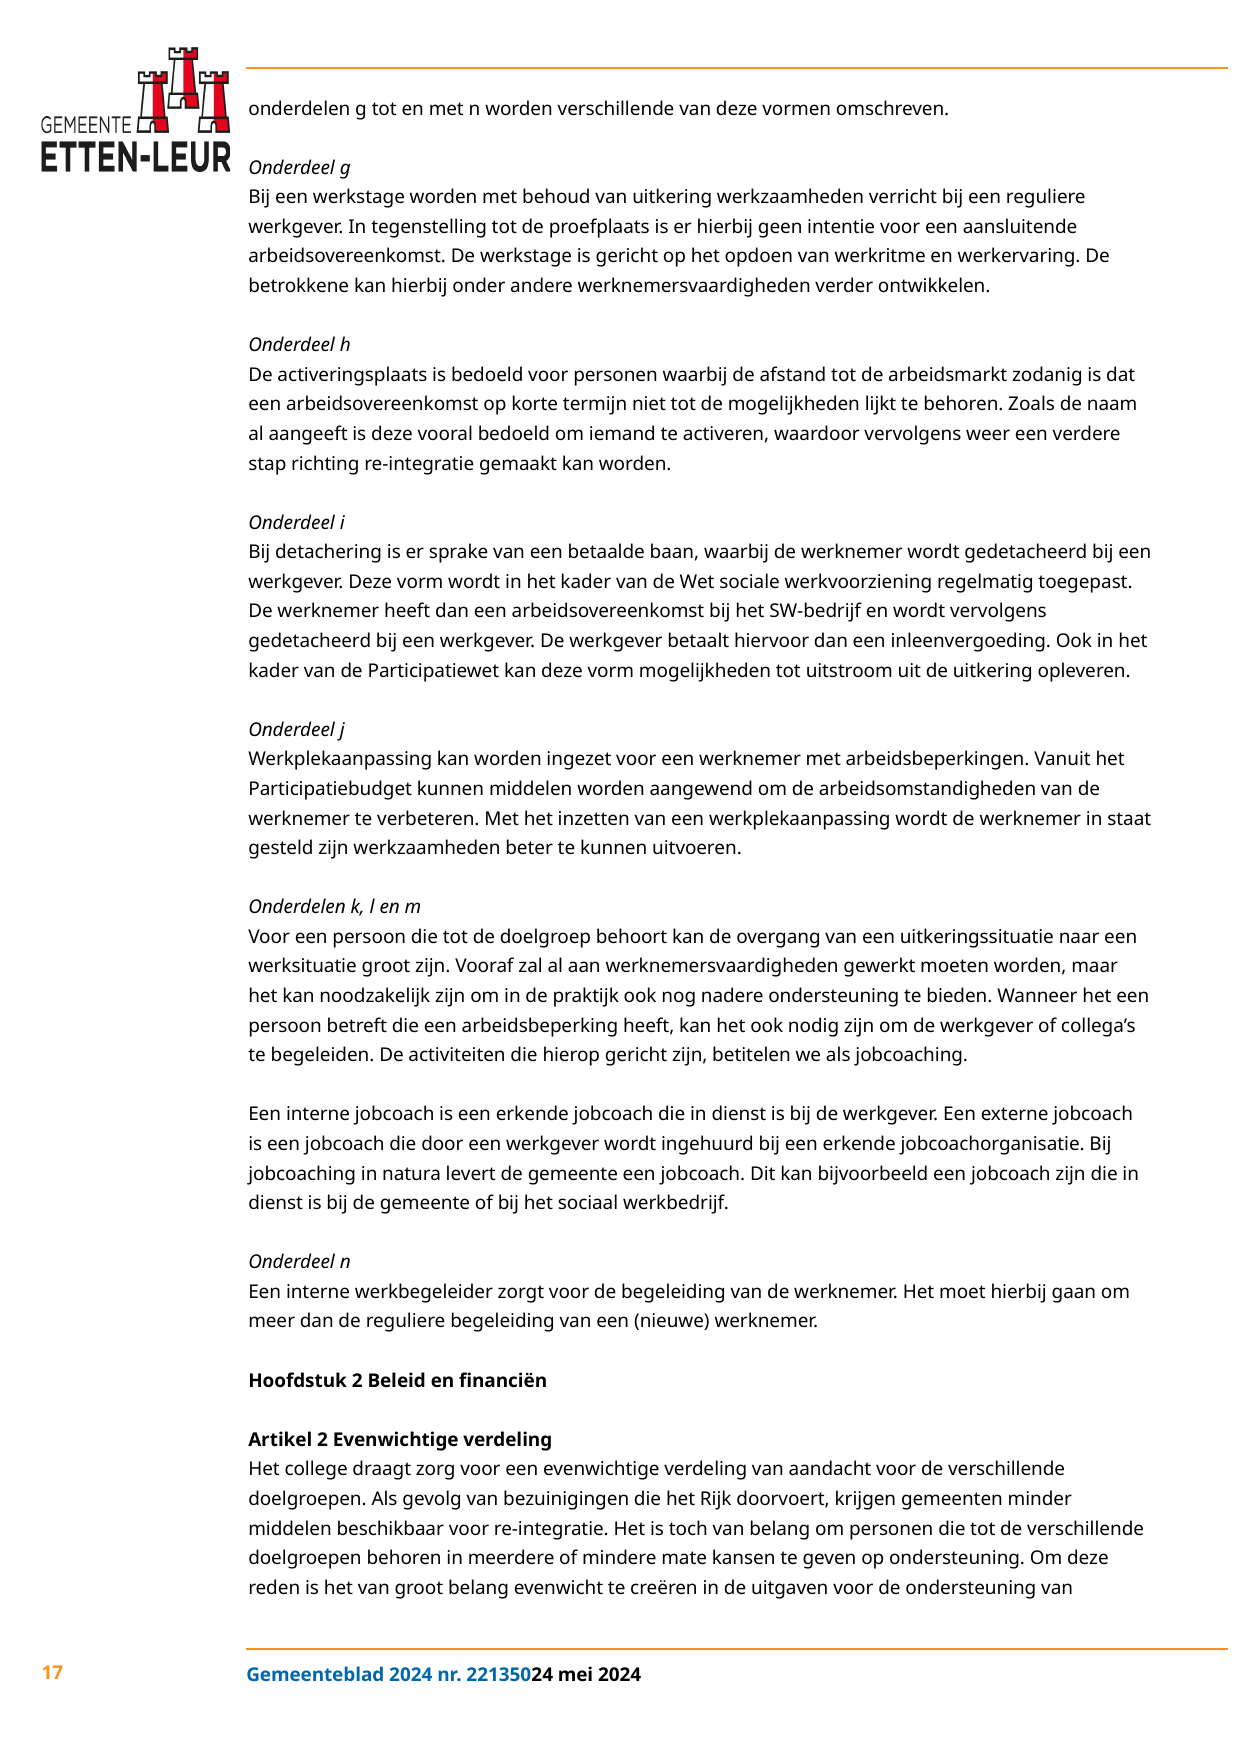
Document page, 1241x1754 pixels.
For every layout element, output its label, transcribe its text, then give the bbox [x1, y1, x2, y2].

text Artikel 2 Evenwichtige verdeling [248, 1426, 1152, 1452]
text Voor een persoon die tot de doelgroep behoort kan de overgang van een uitkeringssituatie naar een werksituatie groot zijn. Vooraf zal al aan werknemersvaardigheden gewerkt moeten worden, maar het kan noodzakelijk zijn om in de praktijk ook nog nadere ondersteuning te bieden. Wanneer het een persoon betreft die een arbeidsbeperking heeft, kan het ook nodig zijn om de werkgever of collega’s te begeleiden. De activiteiten die hierop gericht zijn, betitelen we als jobcoaching. [248, 923, 1152, 1067]
text Onderdeel i [248, 509, 1152, 535]
text Het college draagt zorg voor een evenwichtige verdeling van aandacht voor de verschillende doelgroepen. Als gevolg van bezuinigingen die het Rijk doorvoert, krijgen gemeenten minder middelen beschikbaar voor re-integratie. Het is toch van belang om personen die tot de verschillende doelgroepen behoren in meerdere of mindere mate kansen te geven op ondersteuning. Om deze reden is het van groot belang evenwicht te creëren in de uitgaven voor de ondersteuning van [248, 1456, 1152, 1600]
text Werkplekaanpassing kan worden ingezet voor een werknemer met arbeidsbeperkingen. Vanuit het Participatiebudget kunnen middelen worden aangewend om de arbeidsomstandigheden van de werknemer te verbeteren. Met het inzetten van een werkplekaanpassing wordt de werknemer in staat gesteld zijn werkzaamheden beter te kunnen uitvoeren. [248, 746, 1152, 860]
text Onderdeel j [248, 716, 1152, 742]
text De activeringsplaats is bedoeld voor personen waarbij de afstand tot de arbeidsmarkt zodanig is dat een arbeidsovereenkomst op korte termijn niet tot de mogelijkheden lijkt te behoren. Zoals de naam al aangeeft is deze vooral bedoeld om iemand te activeren, waardoor vervolgens weer een verdere stap richting re-integratie gemaakt kan worden. [248, 361, 1152, 476]
text Onderdeel g [248, 154, 1152, 180]
text Onderdeel h [248, 331, 1152, 357]
text Een interne jobcoach is een erkende jobcoach die in dienst is bij de werkgever. Een externe jobcoach is een jobcoach die door een werkgever wordt ingehuurd bij een erkende jobcoachorganisatie. Bij jobcoaching in natura levert de gemeente een jobcoach. Dit kan bijvoorbeeld een jobcoach zijn die in dienst is bij de gemeente of bij het sociaal werkbedrijf. [248, 1101, 1152, 1215]
text Onderdelen k, l en m [248, 893, 1152, 919]
text Bij detachering is er sprake van een betaalde baan, waarbij de werknemer wordt gedetacheerd bij een werkgever. Deze vorm wordt in het kader van de Wet sociale werkvoorziening regelmatig toegepast. De werknemer heeft dan een arbeidsovereenkomst bij het SW-bedrijf en wordt vervolgens gedetacheerd bij een werkgever. De werkgever betaalt hiervoor dan een inleenvergoeding. Ook in het kader van de Participatiewet kan deze vorm mogelijkheden tot uitstroom uit de uitkering opleveren. [248, 538, 1152, 683]
text Een interne werkbegeleider zorgt voor de begeleiding van de werknemer. Het moet hierbij gaan om meer dan de reguliere begeleiding van een (nieuwe) werknemer. [248, 1278, 1152, 1333]
text Bij een werkstage worden met behoud van uitkering werkzaamheden verricht bij een reguliere werkgever. In tegenstelling tot de proefplaats is er hierbij geen intentie voor een aansluitende arbeidsovereenkomst. De werkstage is gericht op het opdoen van werkritme en werkervaring. De betrokkene kan hierbij onder andere werknemersvaardigheden verder ontwikkelen. [248, 183, 1152, 298]
text Onderdeel n [248, 1248, 1152, 1274]
picture [41, 47, 231, 172]
text Hoofdstuk 2 Beleid en financiën [248, 1367, 1152, 1393]
text onderdelen g tot en met n worden verschillende van deze vormen omschreven. [248, 95, 1152, 121]
